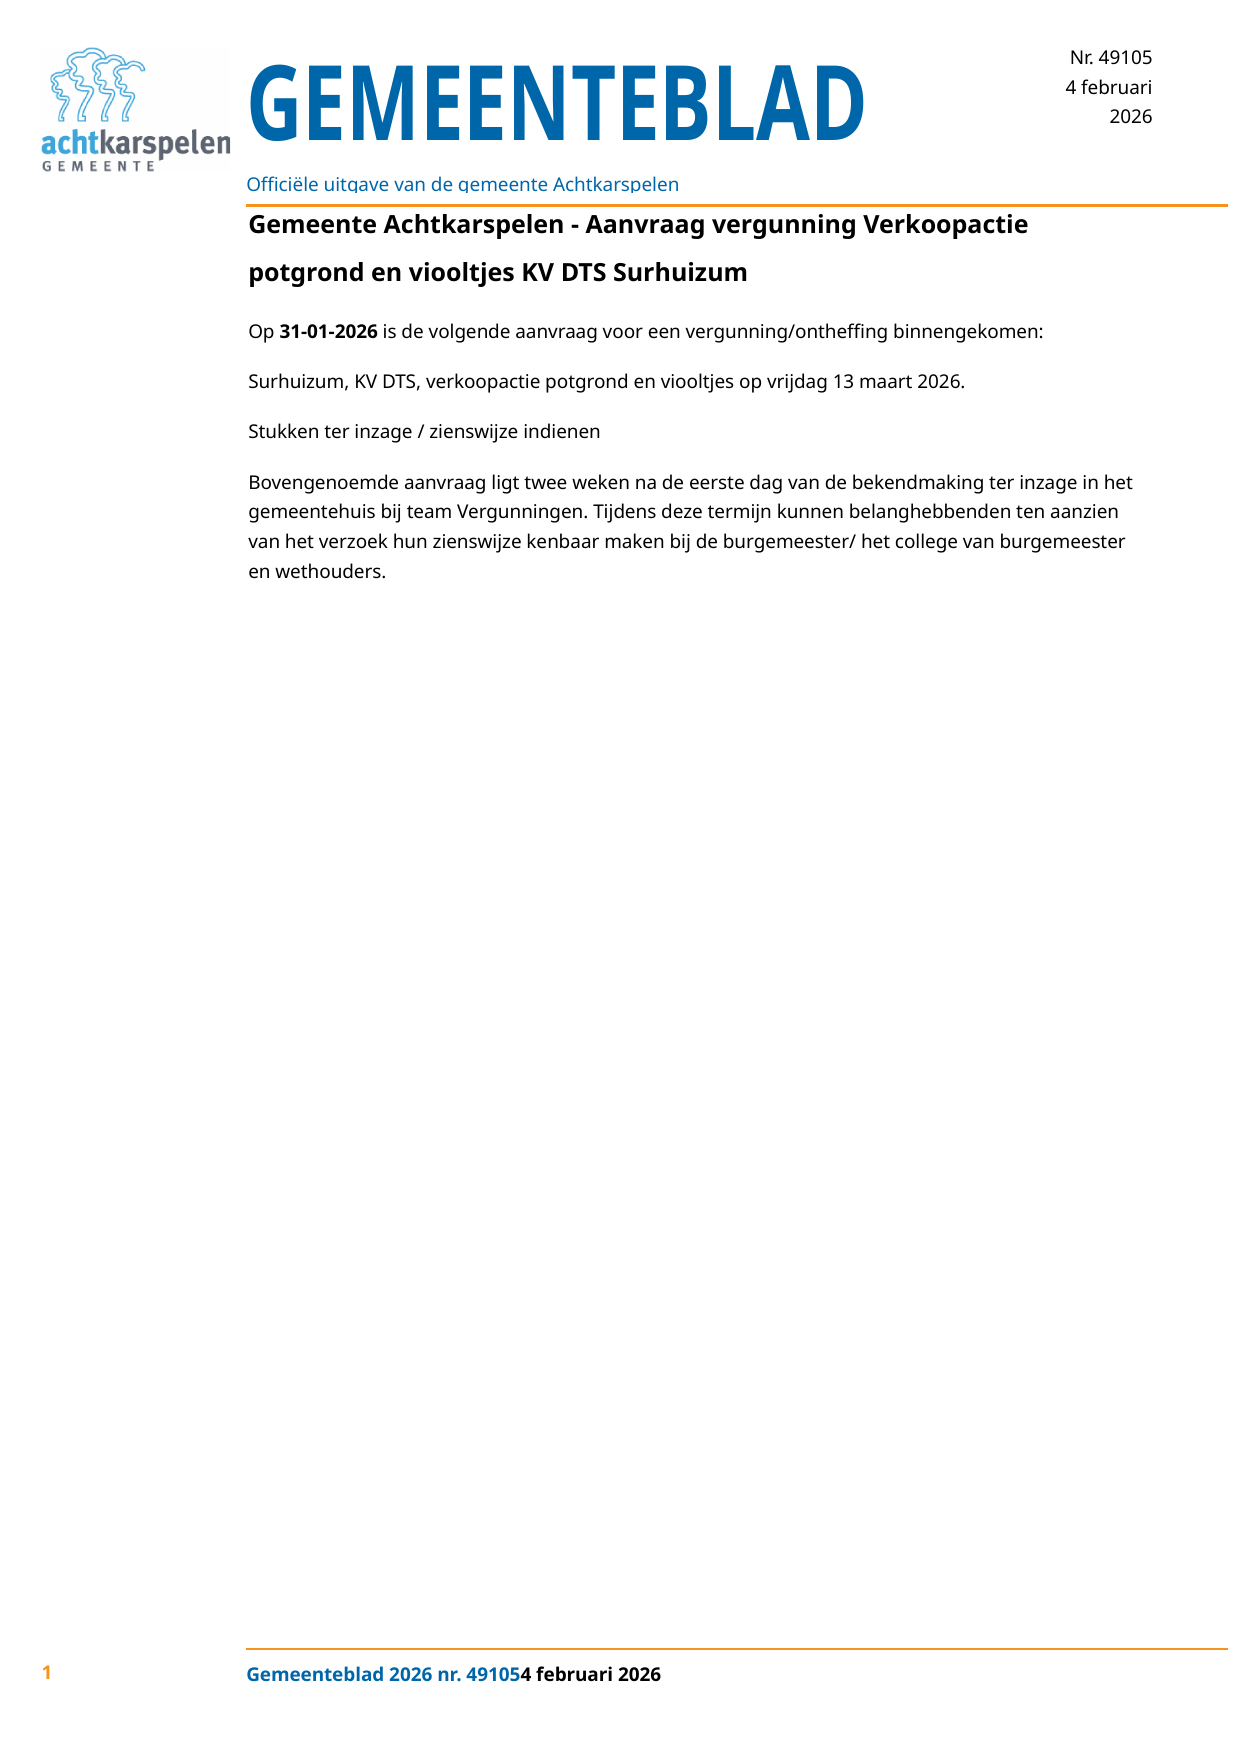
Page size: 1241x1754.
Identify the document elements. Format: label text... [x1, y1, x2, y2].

text Stukken ter inzage / zienswijze indienen [248, 419, 1152, 444]
text Surhuizum, KV DTS, verkoopactie potgrond en viooltjes op vrijdag 13 maart 2026. [248, 368, 1152, 394]
text Bovengenoemde aanvraag ligt twee weken na de eerste dag van de bekendmaking ter inzage in het gemeentehuis bij team Vergunningen. Tijdens deze termijn kunnen belanghebbenden ten aanzien van het verzoek hun zienswijze kenbaar maken bij de burgemeester/ het college van burgemeester en wethouders. [248, 469, 1152, 584]
picture [41, 47, 231, 172]
text Op 31-01-2026 is de volgende aanvraag voor een vergunning/ontheffing binnengekomen: [248, 318, 1152, 344]
text Gemeente Achtkarspelen - Aanvraag vergunning Verkoopactie potgrond en viooltjes KV DTS Surhuizum [248, 207, 1152, 288]
